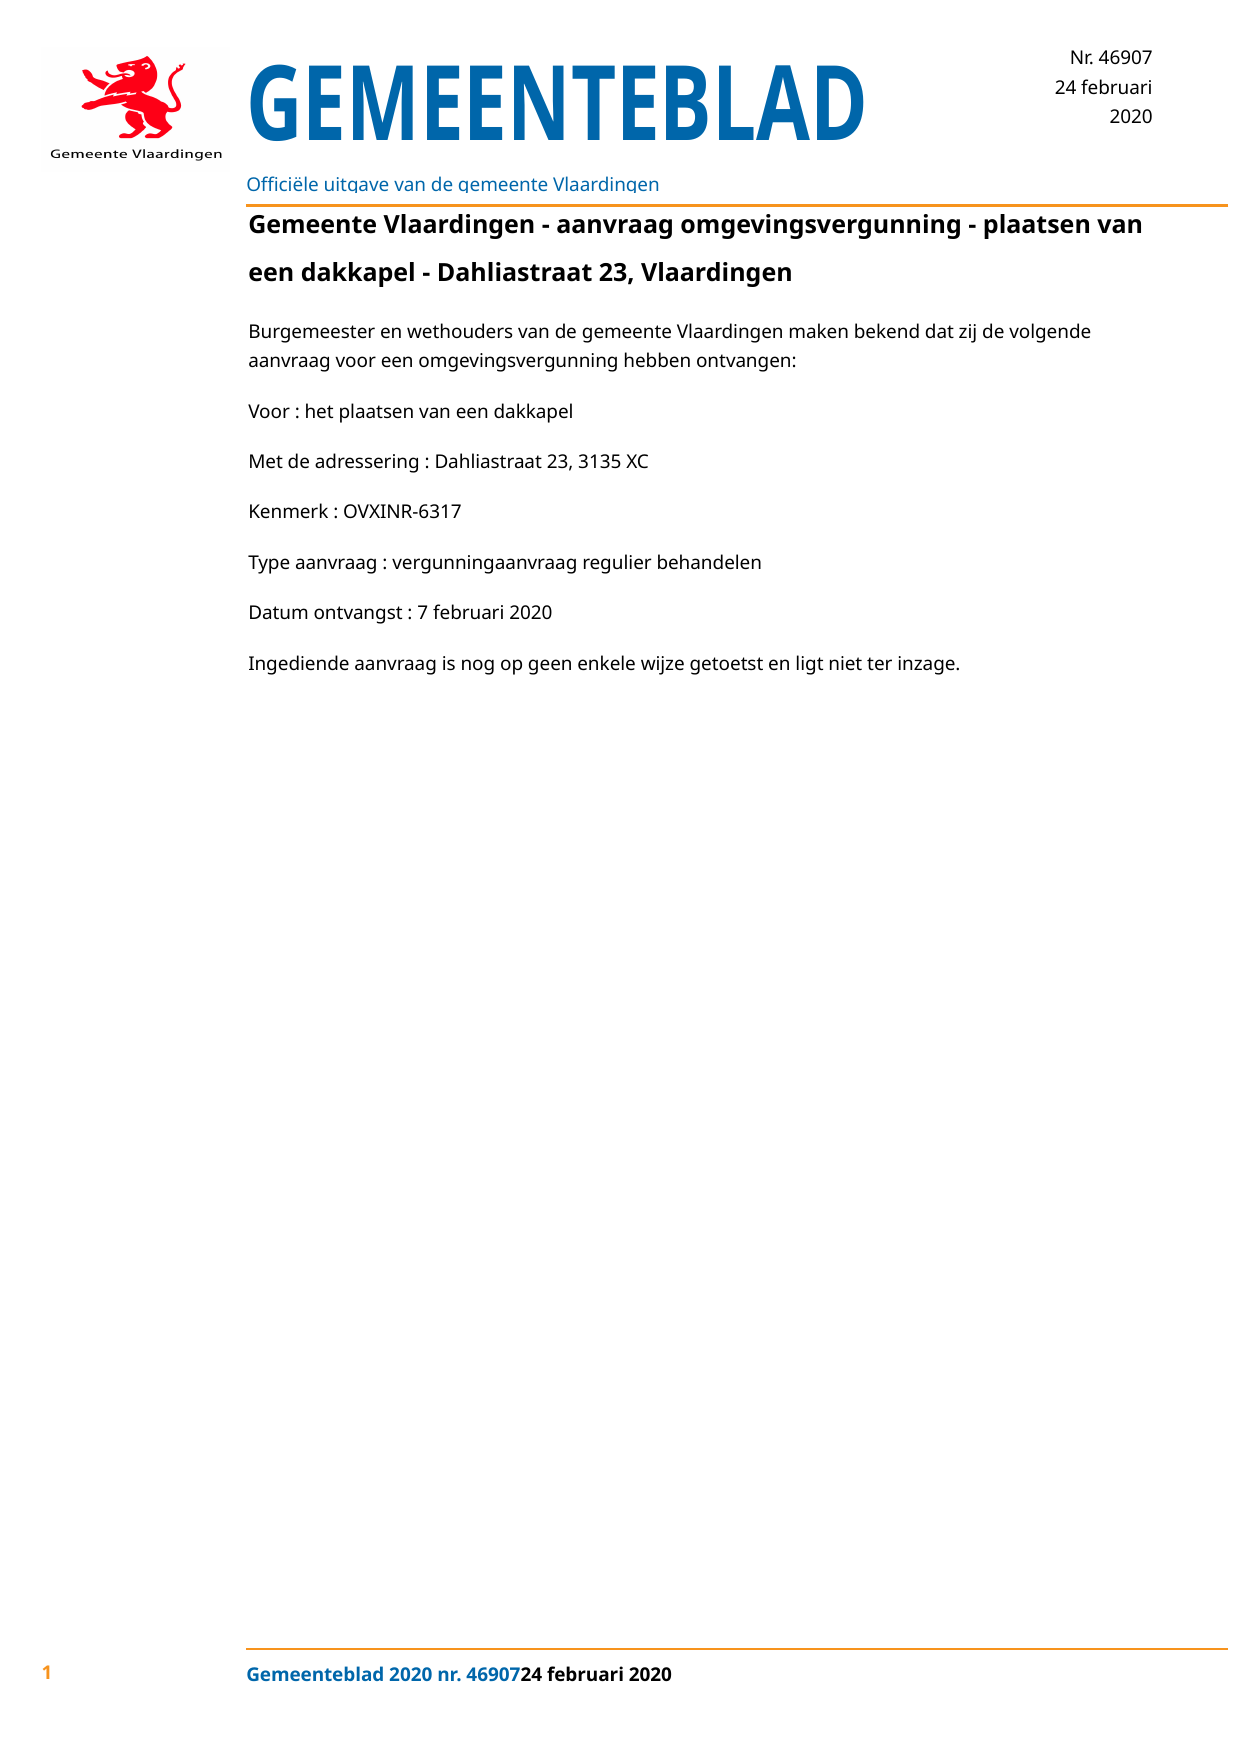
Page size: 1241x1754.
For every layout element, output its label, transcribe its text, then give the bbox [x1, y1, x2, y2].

text Voor : het plaatsen van een dakkapel [248, 398, 1152, 424]
text Datum ontvangst : 7 februari 2020 [248, 599, 1152, 625]
text Burgemeester en wethouders van de gemeente Vlaardingen maken bekend dat zij de volgende aanvraag voor een omgevingsvergunning hebben ontvangen: [248, 318, 1152, 373]
text Type aanvraag : vergunningaanvraag regulier behandelen [248, 549, 1152, 575]
text Met de adressering : Dahliastraat 23, 3135 XC [248, 448, 1152, 474]
text Kenmerk : OVXINR-6317 [248, 499, 1152, 524]
picture [41, 47, 231, 172]
text Ingediende aanvraag is nog op geen enkele wijze getoetst en ligt niet ter inzage. [248, 650, 1152, 676]
text Gemeente Vlaardingen - aanvraag omgevingsvergunning - plaatsen van een dakkapel - Dahliastraat 23, Vlaardingen [248, 207, 1152, 288]
